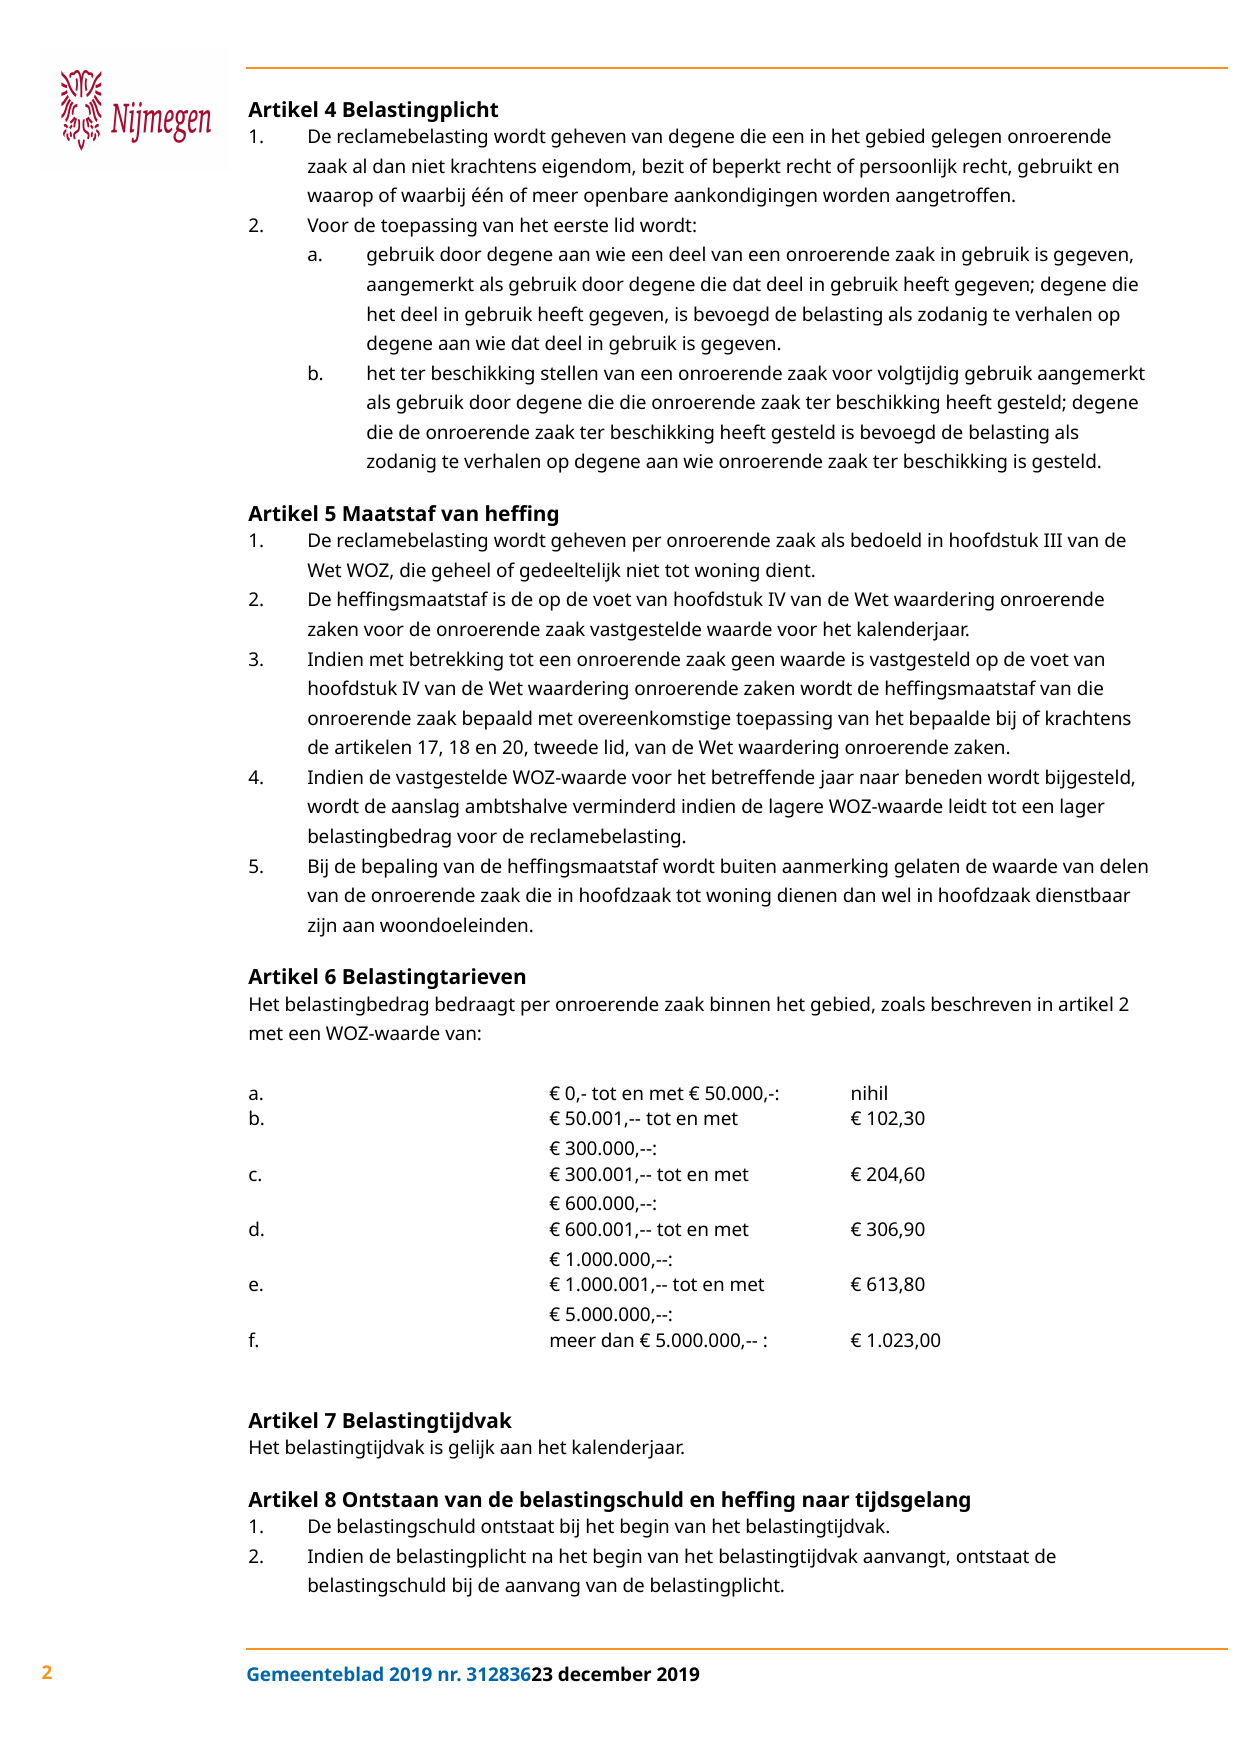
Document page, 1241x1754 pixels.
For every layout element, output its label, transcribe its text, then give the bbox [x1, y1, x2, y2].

list De reclamebelasting wordt geheven per onroerende zaak als bedoeld in hoofdstuk III van de Wet WOZ, die geheel of gedeeltelijk niet tot woning dient. [248, 527, 1152, 583]
table_cell € 1.023,00 [850, 1327, 1152, 1352]
list Voor de toepassing van het eerste lid wordt: [248, 212, 1152, 238]
text Artikel 8 Ontstaan van de belastingschuld en heffing naar tijdsgelang [248, 1485, 1152, 1513]
table_cell d. [248, 1216, 549, 1271]
text Artikel 7 Belastingtijdvak [248, 1406, 1152, 1434]
list De belastingschuld ontstaat bij het begin van het belastingtijdvak. [248, 1513, 1152, 1539]
table_cell € 1.000.001,-- tot en met € 5.000.000,--: [549, 1271, 850, 1327]
table_cell € 50.001,-- tot en met € 300.000,--: [549, 1106, 850, 1161]
table_cell meer dan € 5.000.000,-- : [549, 1327, 850, 1352]
table_cell € 102,30 [850, 1106, 1152, 1161]
list gebruik door degene aan wie een deel van een onroerende zaak in gebruik is gegeven, aangemerkt als gebruik door degene die dat deel in gebruik heeft gegeven; degene die het deel in gebruik heeft gegeven, is bevoegd de belasting als zodanig te verhalen op degene aan wie dat deel in gebruik is gegeven. [307, 242, 1152, 356]
text Het belastingtijdvak is gelijk aan het kalenderjaar. [248, 1434, 1152, 1460]
list De heffingsmaatstaf is de op de voet van hoofdstuk IV van de Wet waardering onroerende zaken voor de onroerende zaak vastgestelde waarde voor het kalenderjaar. [248, 587, 1152, 642]
list Indien de vastgestelde WOZ-waarde voor het betreffende jaar naar beneden wordt bijgesteld, wordt de aanslag ambtshalve verminderd indien de lagere WOZ-waarde leidt tot een lager belastingbedrag voor de reclamebelasting. [248, 764, 1152, 849]
table_cell € 613,80 [850, 1271, 1152, 1327]
table_cell € 600.001,-- tot en met € 1.000.000,--: [549, 1216, 850, 1271]
table_header a. [248, 1080, 549, 1106]
text Het belastingbedrag bedraagt per onroerende zaak binnen het gebied, zoals beschreven in artikel 2 met een WOZ-waarde van: [248, 991, 1152, 1046]
list het ter beschikking stellen van een onroerende zaak voor volgtijdig gebruik aangemerkt als gebruik door degene die die onroerende zaak ter beschikking heeft gesteld; degene die de onroerende zaak ter beschikking heeft gesteld is bevoegd de belasting als zodanig te verhalen op degene aan wie onroerende zaak ter beschikking is gesteld. [307, 360, 1152, 474]
table_cell b. [248, 1106, 549, 1161]
table_cell € 306,90 [850, 1216, 1152, 1271]
table_header € 0,- tot en met € 50.000,-: [549, 1080, 850, 1106]
table_header nihil [850, 1080, 1152, 1106]
list Indien de belastingplicht na het begin van het belastingtijdvak aanvangt, ontstaat de belastingschuld bij de aanvang van de belastingplicht. [248, 1543, 1152, 1598]
picture [41, 47, 231, 172]
list De reclamebelasting wordt geheven van degene die een in het gebied gelegen onroerende zaak al dan niet krachtens eigendom, bezit of beperkt recht of persoonlijk recht, gebruikt en waarop of waarbij één of meer openbare aankondigingen worden aangetroffen. [248, 123, 1152, 208]
table_cell € 204,60 [850, 1161, 1152, 1216]
list Bij de bepaling van de heffingsmaatstaf wordt buiten aanmerking gelaten de waarde van delen van de onroerende zaak die in hoofdzaak tot woning dienen dan wel in hoofdzaak dienstbaar zijn aan woondoeleinden. [248, 853, 1152, 938]
table_cell f. [248, 1327, 549, 1352]
text Artikel 6 Belastingtarieven [248, 962, 1152, 991]
table_cell c. [248, 1161, 549, 1216]
text Artikel 4 Belastingplicht [248, 95, 1152, 123]
list Indien met betrekking tot een onroerende zaak geen waarde is vastgesteld op de voet van hoofdstuk IV van de Wet waardering onroerende zaken wordt de heffingsmaatstaf van die onroerende zaak bepaald met overeenkomstige toepassing van het bepaalde bij of krachtens de artikelen 17, 18 en 20, tweede lid, van de Wet waardering onroerende zaken. [248, 646, 1152, 760]
table_cell € 300.001,-- tot en met € 600.000,--: [549, 1161, 850, 1216]
text Artikel 5 Maatstaf van heffing [248, 499, 1152, 527]
table_cell e. [248, 1271, 549, 1327]
